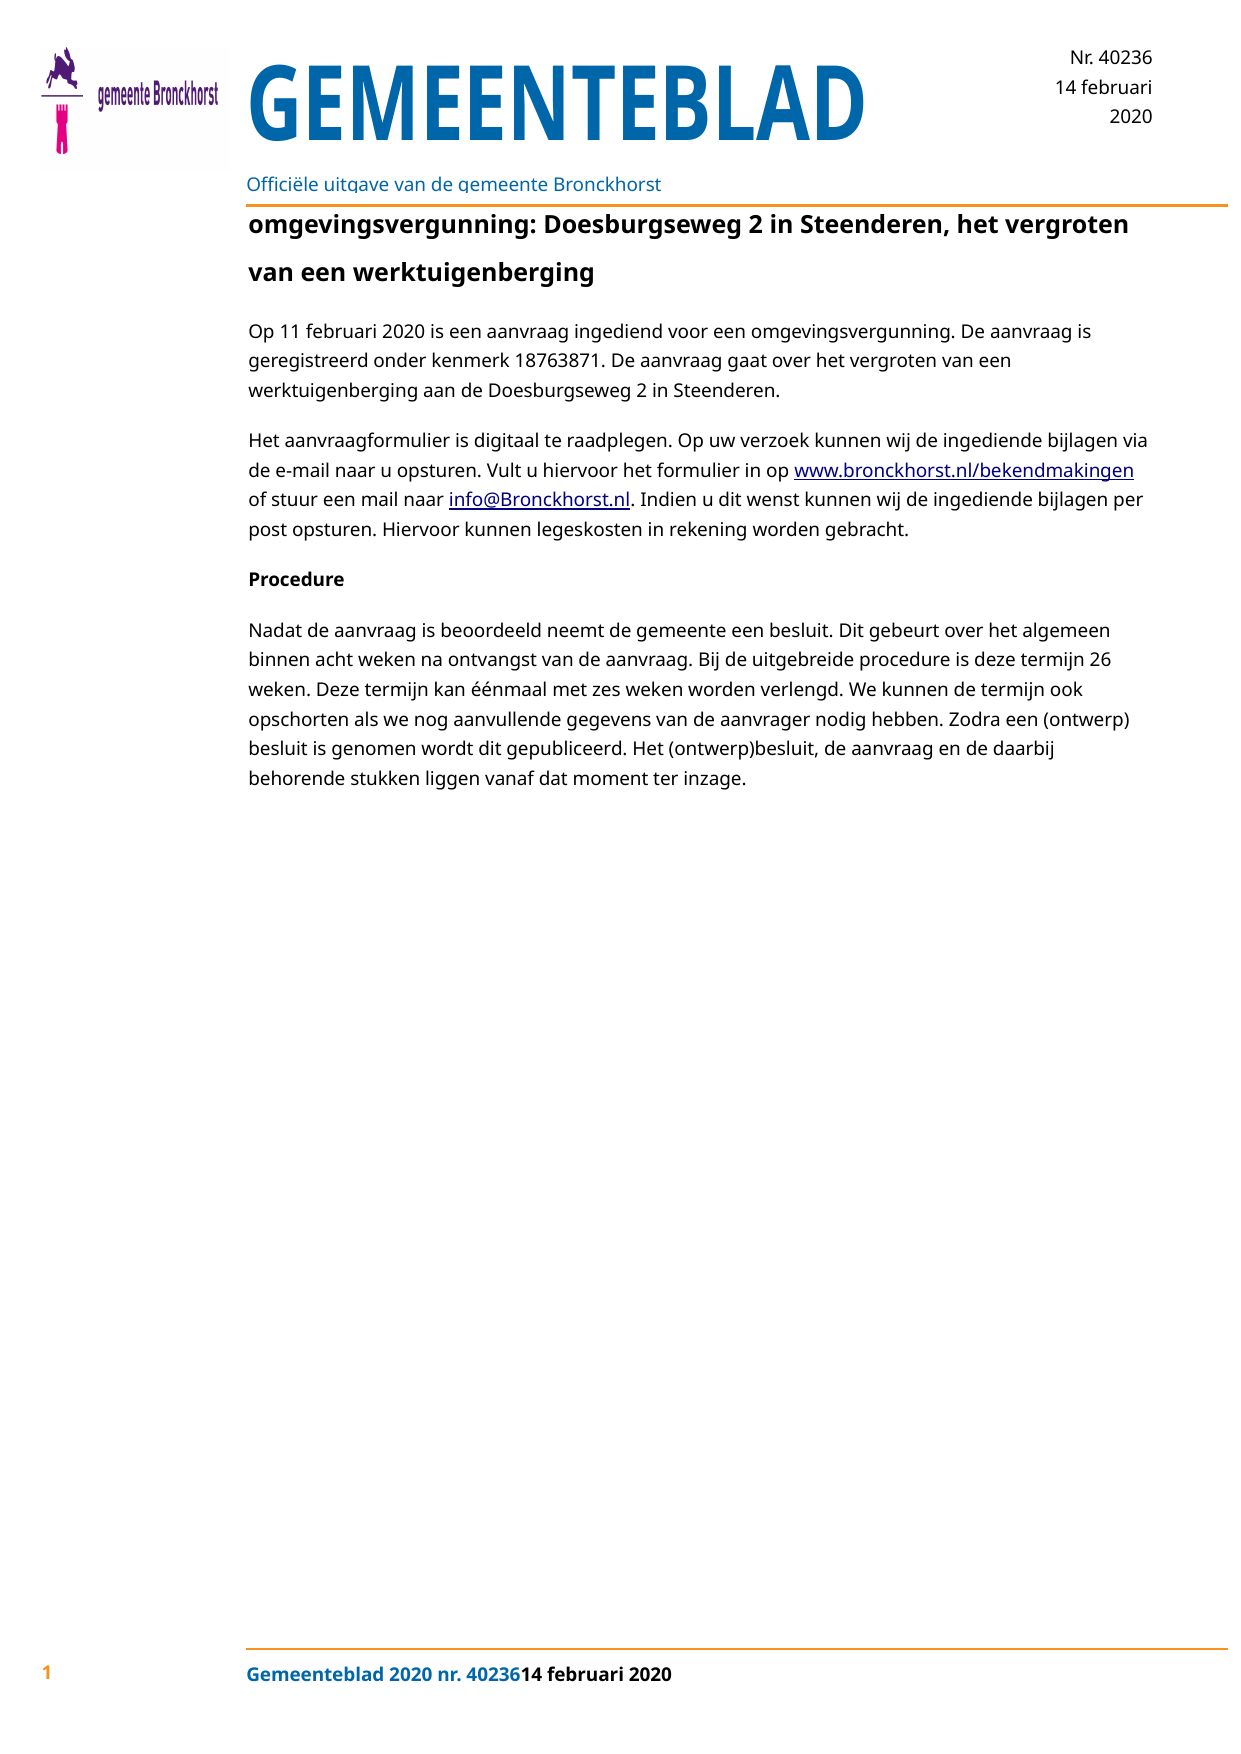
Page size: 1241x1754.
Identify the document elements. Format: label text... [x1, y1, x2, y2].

picture [41, 47, 231, 172]
text Nadat de aanvraag is beoordeeld neemt de gemeente een besluit. Dit gebeurt over het algemeen binnen acht weken na ontvangst van de aanvraag. Bij de uitgebreide procedure is deze termijn 26 weken. Deze termijn kan éénmaal met zes weken worden verlengd. We kunnen de termijn ook opschorten als we nog aanvullende gegevens van de aanvrager nodig hebben. Zodra een (ontwerp) besluit is genomen wordt dit gepubliceerd. Het (ontwerp)besluit, de aanvraag en de daarbij behorende stukken liggen vanaf dat moment ter inzage. [248, 617, 1152, 791]
text omgevingsvergunning: Doesburgseweg 2 in Steenderen, het vergroten van een werktuigenberging [248, 207, 1152, 288]
text Op 11 februari 2020 is een aanvraag ingediend voor een omgevingsvergunning. De aanvraag is geregistreerd onder kenmerk 18763871. De aanvraag gaat over het vergroten van een werktuigenberging aan de Doesburgseweg 2 in Steenderen. [248, 318, 1152, 403]
text Procedure [248, 567, 1152, 592]
text Het aanvraagformulier is digitaal te raadplegen. Op uw verzoek kunnen wij de ingediende bijlagen via de e-mail naar u opsturen. Vult u hiervoor het formulier in op www.bronckhorst.nl/bekendmakingen of stuur een mail naar info@Bronckhorst.nl. Indien u dit wenst kunnen wij de ingediende bijlagen per post opsturen. Hiervoor kunnen legeskosten in rekening worden gebracht. [248, 427, 1152, 542]
